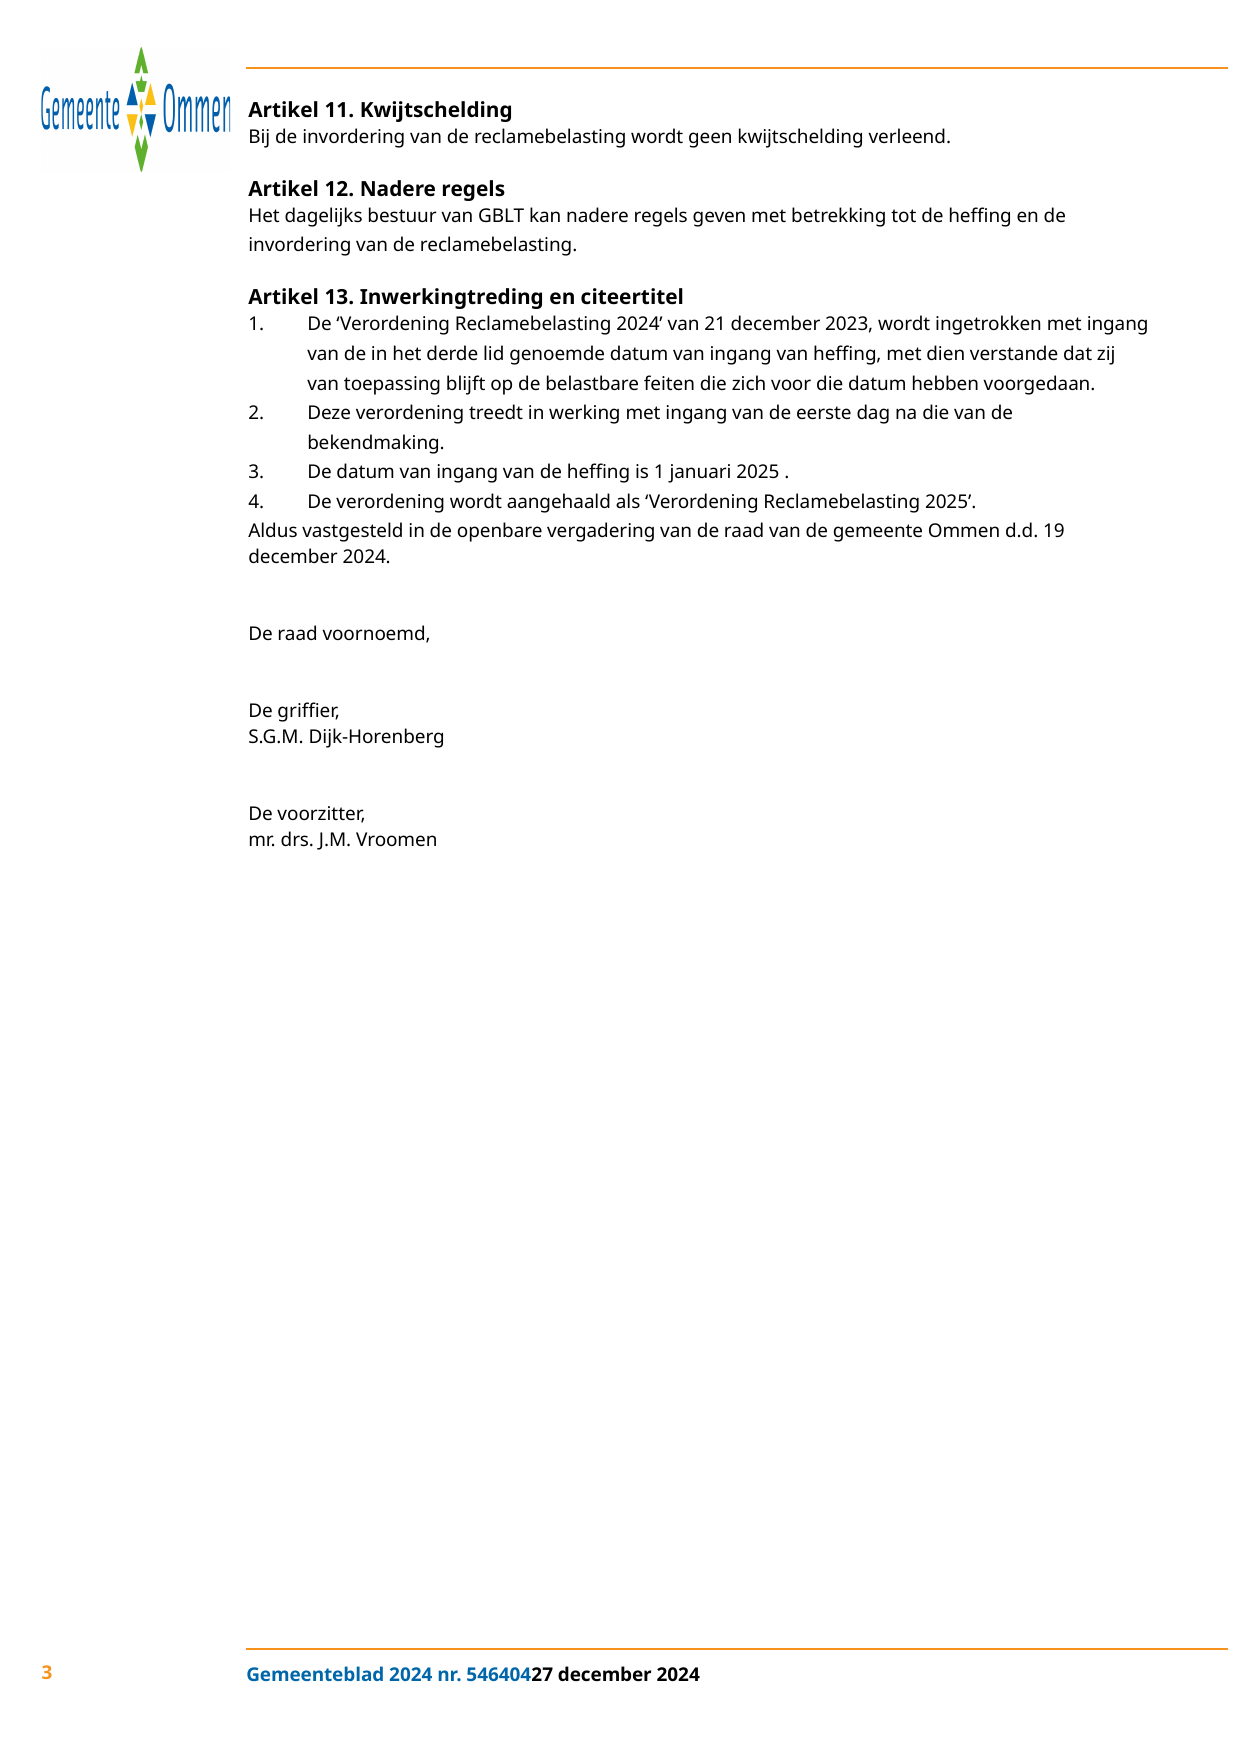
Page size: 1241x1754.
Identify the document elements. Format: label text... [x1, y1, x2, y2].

list Deze verordening treedt in werking met ingang van de eerste dag na die van de bekendmaking. [248, 399, 1152, 454]
text Artikel 11. Kwijtschelding [248, 95, 1152, 123]
text De voorzitter, [248, 801, 1152, 826]
text Artikel 13. Inwerkingtreding en citeertitel [248, 282, 1152, 311]
text De griffier, [248, 698, 1152, 723]
text S.G.M. Dijk-Horenberg [248, 723, 1152, 749]
text Bij de invordering van de reclamebelasting wordt geen kwijtschelding verleend. [248, 123, 1152, 149]
list De datum van ingang van de heffing is 1 januari 2025 . [248, 458, 1152, 484]
picture [41, 47, 231, 172]
list De ‘Verordening Reclamebelasting 2024’ van 21 december 2023, wordt ingetrokken met ingang van de in het derde lid genoemde datum van ingang van heffing, met dien verstande dat zij van toepassing blijft op de belastbare feiten die zich voor die datum hebben voorgedaan. [248, 311, 1152, 395]
text De raad voornoemd, [248, 621, 1152, 646]
text mr. drs. J.M. Vroomen [248, 826, 1152, 852]
text Artikel 12. Nadere regels [248, 174, 1152, 202]
text Aldus vastgesteld in de openbare vergadering van de raad van de gemeente Ommen d.d. 19 december 2024. [248, 518, 1152, 569]
list De verordening wordt aangehaald als ‘Verordening Reclamebelasting 2025’. [248, 488, 1152, 514]
text Het dagelijks bestuur van GBLT kan nadere regels geven met betrekking tot de heffing en de invordering van de reclamebelasting. [248, 202, 1152, 257]
